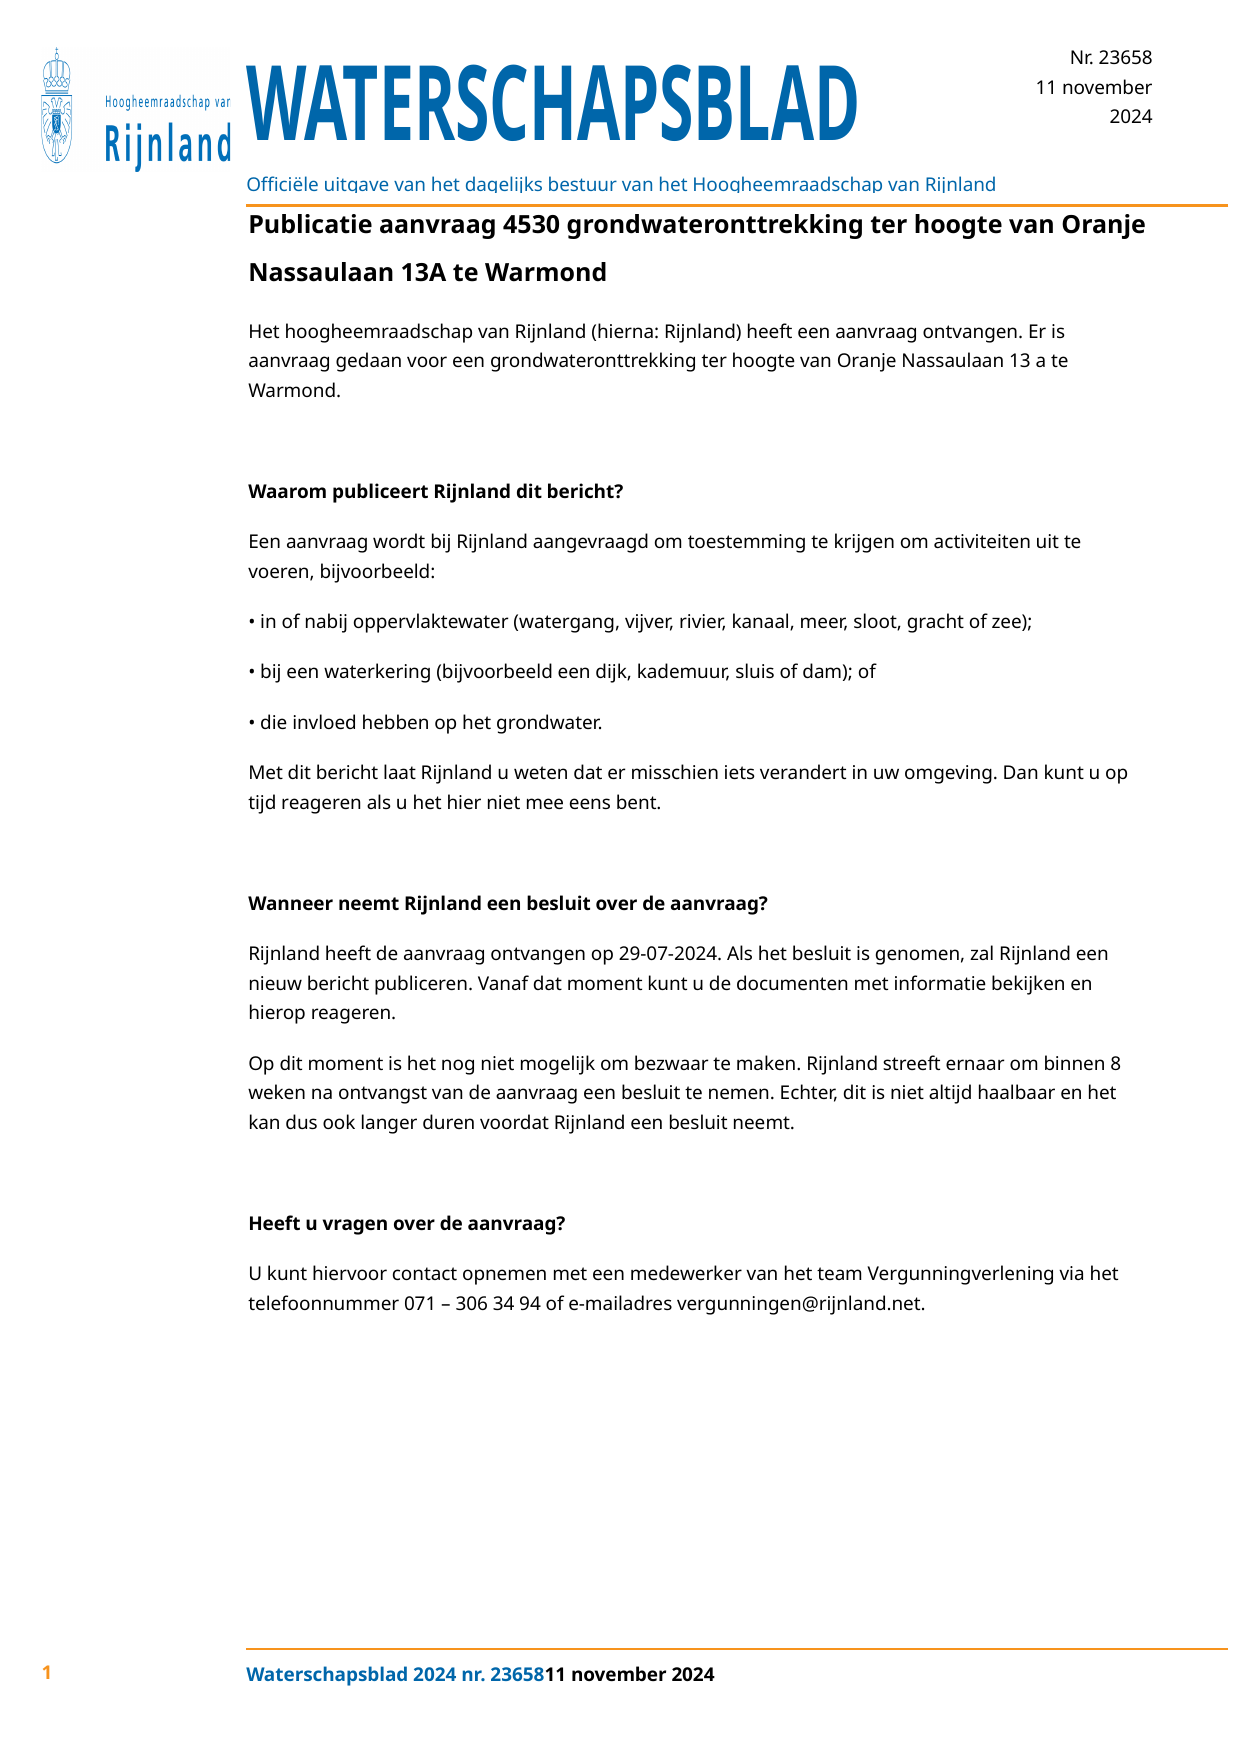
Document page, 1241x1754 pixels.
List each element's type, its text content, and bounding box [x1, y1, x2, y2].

text Waarom publiceert Rijnland dit bericht? [248, 478, 1152, 504]
picture [41, 47, 231, 172]
text • bij een waterkering (bijvoorbeeld een dijk, kademuur, sluis of dam); of [248, 659, 1152, 684]
text U kunt hiervoor contact opnemen met een medewerker van het team Vergunningverlening via het telefoonnummer 071 – 306 34 94 of e-mailadres vergunningen@rijnland.net. [248, 1260, 1152, 1316]
text Met dit bericht laat Rijnland u weten dat er misschien iets verandert in uw omgeving. Dan kunt u op tijd reageren als u het hier niet mee eens bent. [248, 759, 1152, 815]
text Het hoogheemraadschap van Rijnland (hierna: Rijnland) heeft een aanvraag ontvangen. Er is aanvraag gedaan voor een grondwateronttrekking ter hoogte van Oranje Nassaulaan 13 a te Warmond. [248, 318, 1152, 403]
text Een aanvraag wordt bij Rijnland aangevraagd om toestemming te krijgen om activiteiten uit te voeren, bijvoorbeeld: [248, 528, 1152, 584]
text Rijnland heeft de aanvraag ontvangen op 29-07-2024. Als het besluit is genomen, zal Rijnland een nieuw bericht publiceren. Vanaf dat moment kunt u de documenten met informatie bekijken en hierop reageren. [248, 940, 1152, 1025]
text Wanneer neemt Rijnland een besluit over de aanvraag? [248, 890, 1152, 916]
text • die invloed hebben op het grondwater. [248, 709, 1152, 735]
text Op dit moment is het nog niet mogelijk om bezwaar te maken. Rijnland streeft ernaar om binnen 8 weken na ontvangst van de aanvraag een besluit te nemen. Echter, dit is niet altijd haalbaar en het kan dus ook langer duren voordat Rijnland een besluit neemt. [248, 1050, 1152, 1135]
text Heeft u vragen over de aanvraag? [248, 1210, 1152, 1236]
text Publicatie aanvraag 4530 grondwateronttrekking ter hoogte van Oranje Nassaulaan 13A te Warmond [248, 207, 1152, 288]
text • in of nabij oppervlaktewater (watergang, vijver, rivier, kanaal, meer, sloot, gracht of zee); [248, 608, 1152, 634]
